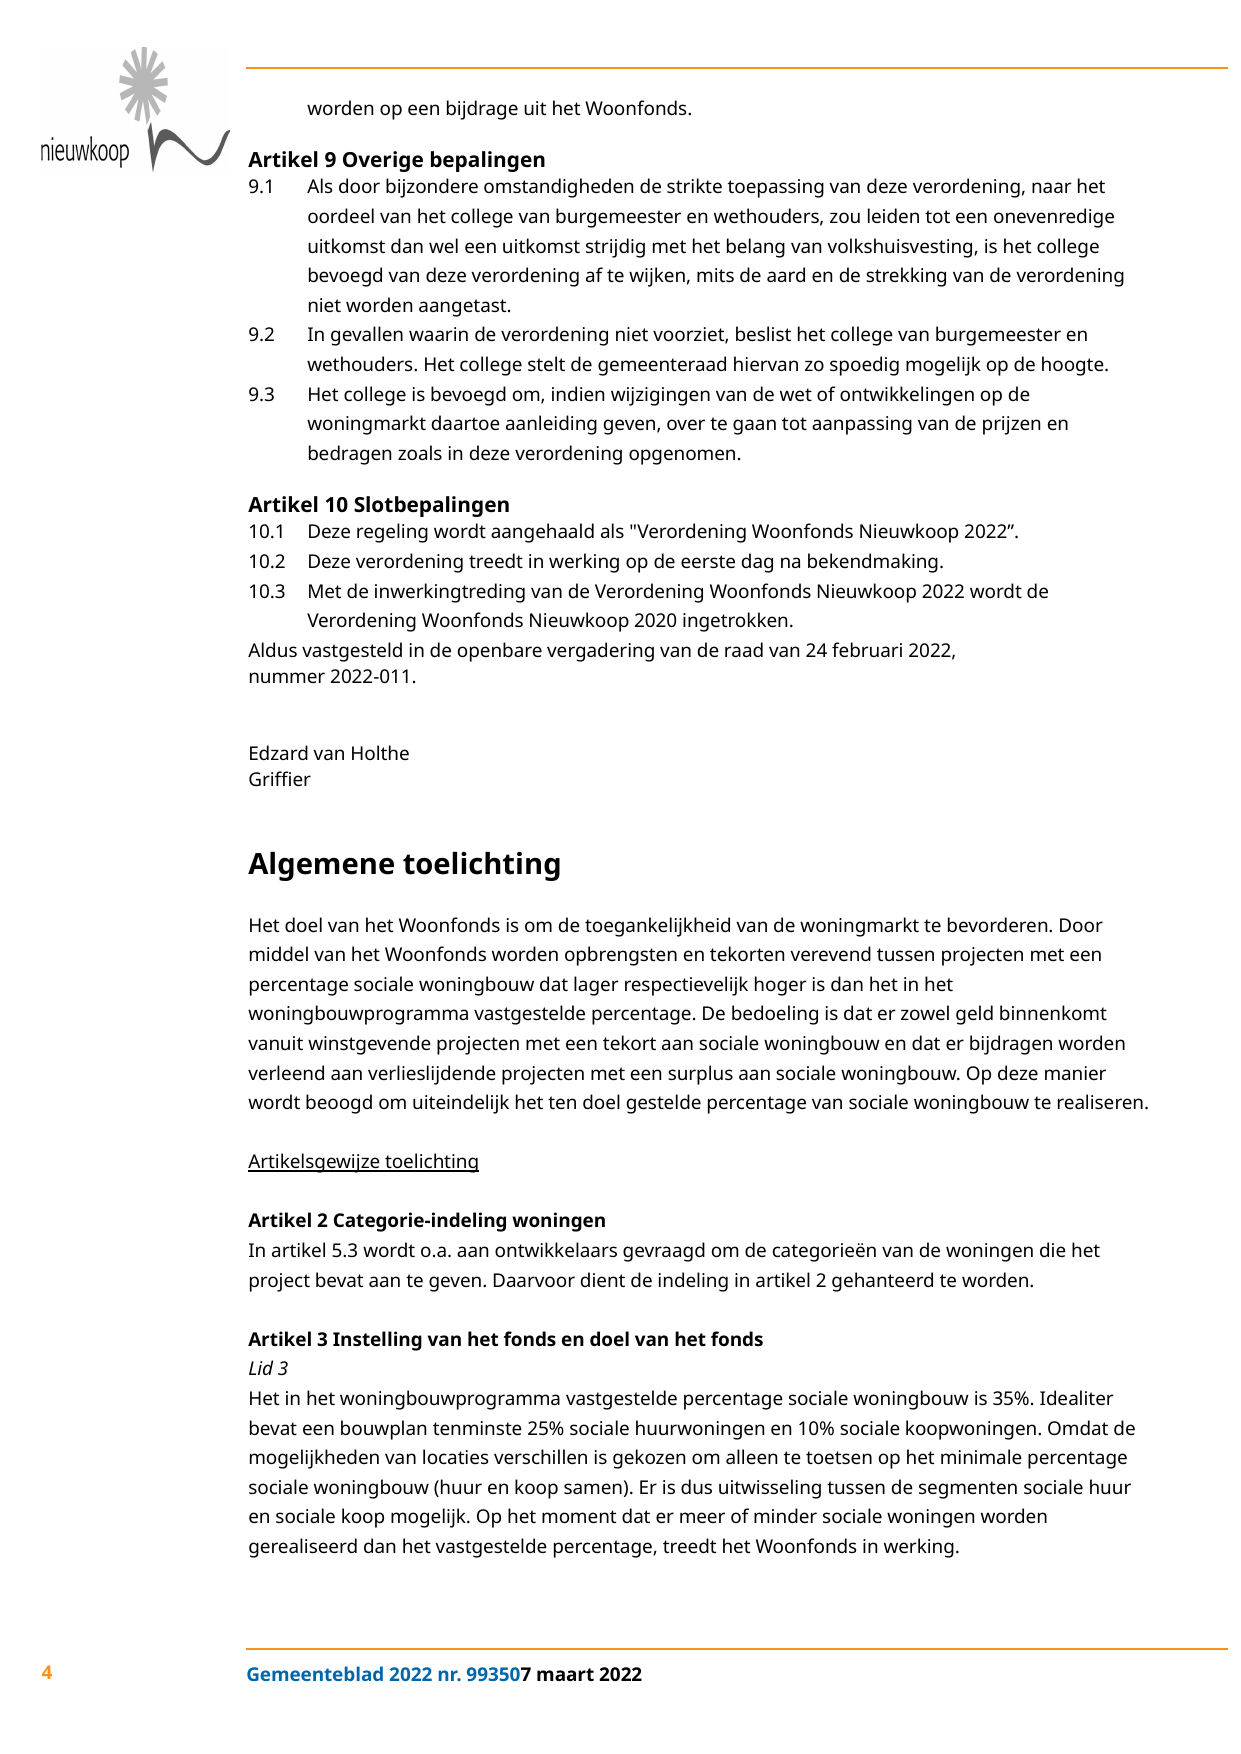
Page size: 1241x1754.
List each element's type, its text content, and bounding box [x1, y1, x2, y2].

text Artikel 9 Overige bepalingen [248, 145, 1152, 174]
text Edzard van Holthe [248, 740, 1152, 766]
text Griffier [248, 766, 1152, 791]
text Het in het woningbouwprogramma vastgestelde percentage sociale woningbouw is 35%. Idealiter bevat een bouwplan tenminste 25% sociale huurwoningen en 10% sociale koopwoningen. Omdat de mogelijkheden van locaties verschillen is gekozen om alleen te toetsen op het minimale percentage sociale woningbouw (huur en koop samen). Er is dus uitwisseling tussen de segmenten sociale huur en sociale koop mogelijk. Op het moment dat er meer of minder sociale woningen worden gerealiseerd dan het vastgestelde percentage, treedt het Woonfonds in werking. [248, 1385, 1152, 1559]
text Lid 3 [248, 1356, 1152, 1381]
text In artikel 5.3 wordt o.a. aan ontwikkelaars gevraagd om de categorieën van de woningen die het project bevat aan te geven. Daarvoor dient de indeling in artikel 2 gehanteerd te worden. [248, 1237, 1152, 1292]
list Als door bijzondere omstandigheden de strikte toepassing van deze verordening, naar het oordeel van het college van burgemeester en wethouders, zou leiden tot een onevenredige uitkomst dan wel een uitkomst strijdig met het belang van volkshuisvesting, is het college bevoegd van deze verordening af te wijken, mits de aard en de strekking van de verordening niet worden aangetast. [248, 174, 1152, 318]
text Artikel 10 Slotbepalingen [248, 490, 1152, 519]
text Algemene toelichting [248, 843, 1152, 883]
list Het college is bevoegd om, indien wijzigingen van de wet of ontwikkelingen op de woningmarkt daartoe aanleiding geven, over te gaan tot aanpassing van de prijzen en bedragen zoals in deze verordening opgenomen. [248, 381, 1152, 466]
list In gevallen waarin de verordening niet voorziet, beslist het college van burgemeester en wethouders. Het college stelt de gemeenteraad hiervan zo spoedig mogelijk op de hoogte. [248, 322, 1152, 377]
text Aldus vastgesteld in de openbare vergadering van de raad van 24 februari 2022, [248, 637, 1152, 663]
text Het doel van het Woonfonds is om de toegankelijkheid van de woningmarkt te bevorderen. Door middel van het Woonfonds worden opbrengsten en tekorten verevend tussen projecten met een percentage sociale woningbouw dat lager respectievelijk hoger is dan het in het woningbouwprogramma vastgestelde percentage. De bedoeling is dat er zowel geld binnenkomt vanuit winstgevende projecten met een tekort aan sociale woningbouw en dat er bijdragen worden verleend aan verlieslijdende projecten met een surplus aan sociale woningbouw. Op deze manier wordt beoogd om uiteindelijk het ten doel gestelde percentage van sociale woningbouw te realiseren. [248, 912, 1152, 1115]
list Deze verordening treedt in werking op de eerste dag na bekendmaking. [248, 548, 1152, 574]
text Artikel 2 Categorie-indeling woningen [248, 1208, 1152, 1233]
list Met de inwerkingtreding van de Verordening Woonfonds Nieuwkoop 2022 wordt de Verordening Woonfonds Nieuwkoop 2020 ingetrokken. [248, 578, 1152, 633]
text Artikelsgewijze toelichting [248, 1148, 1152, 1174]
list Deze regeling wordt aangehaald als "Verordening Woonfonds Nieuwkoop 2022”. [248, 519, 1152, 544]
list worden op een bijdrage uit het Woonfonds. [248, 95, 1152, 121]
text nummer 2022-011. [248, 663, 1152, 688]
text Artikel 3 Instelling van het fonds en doel van het fonds [248, 1326, 1152, 1352]
picture [41, 47, 231, 172]
